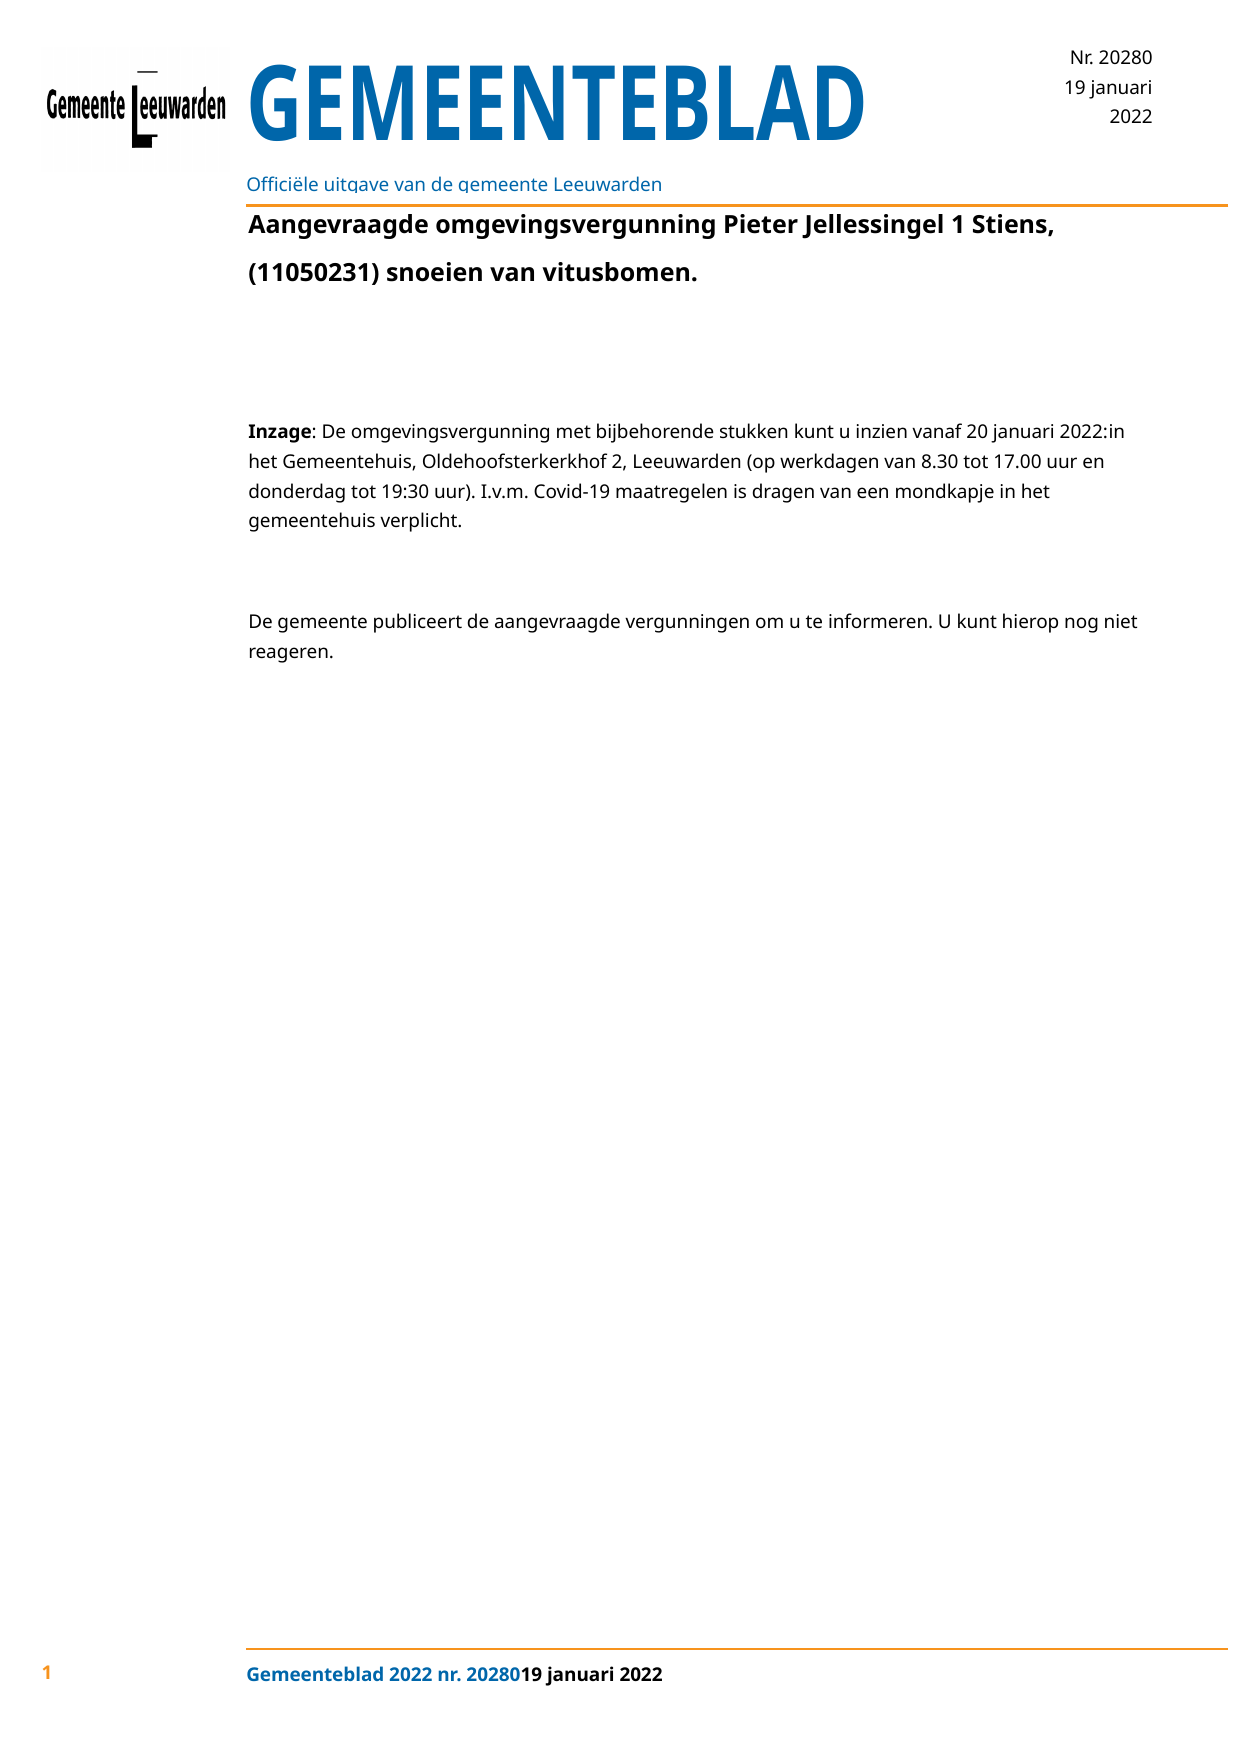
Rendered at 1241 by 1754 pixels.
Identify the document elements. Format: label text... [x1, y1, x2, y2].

picture [41, 47, 231, 172]
text Aangevraagde omgevingsvergunning Pieter Jellessingel 1 Stiens, (11050231) snoeien van vitusbomen. [248, 207, 1152, 288]
text Inzage: De omgevingsvergunning met bijbehorende stukken kunt u inzien vanaf 20 januari 2022:in het Gemeentehuis, Oldehoofsterkerkhof 2, Leeuwarden (op werkdagen van 8.30 tot 17.00 uur en donderdag tot 19:30 uur). I.v.m. Covid-19 maatregelen is dragen van een mondkapje in het gemeentehuis verplicht. [248, 419, 1152, 533]
text De gemeente publiceert de aangevraagde vergunningen om u te informeren. U kunt hierop nog niet reageren. [248, 608, 1152, 664]
